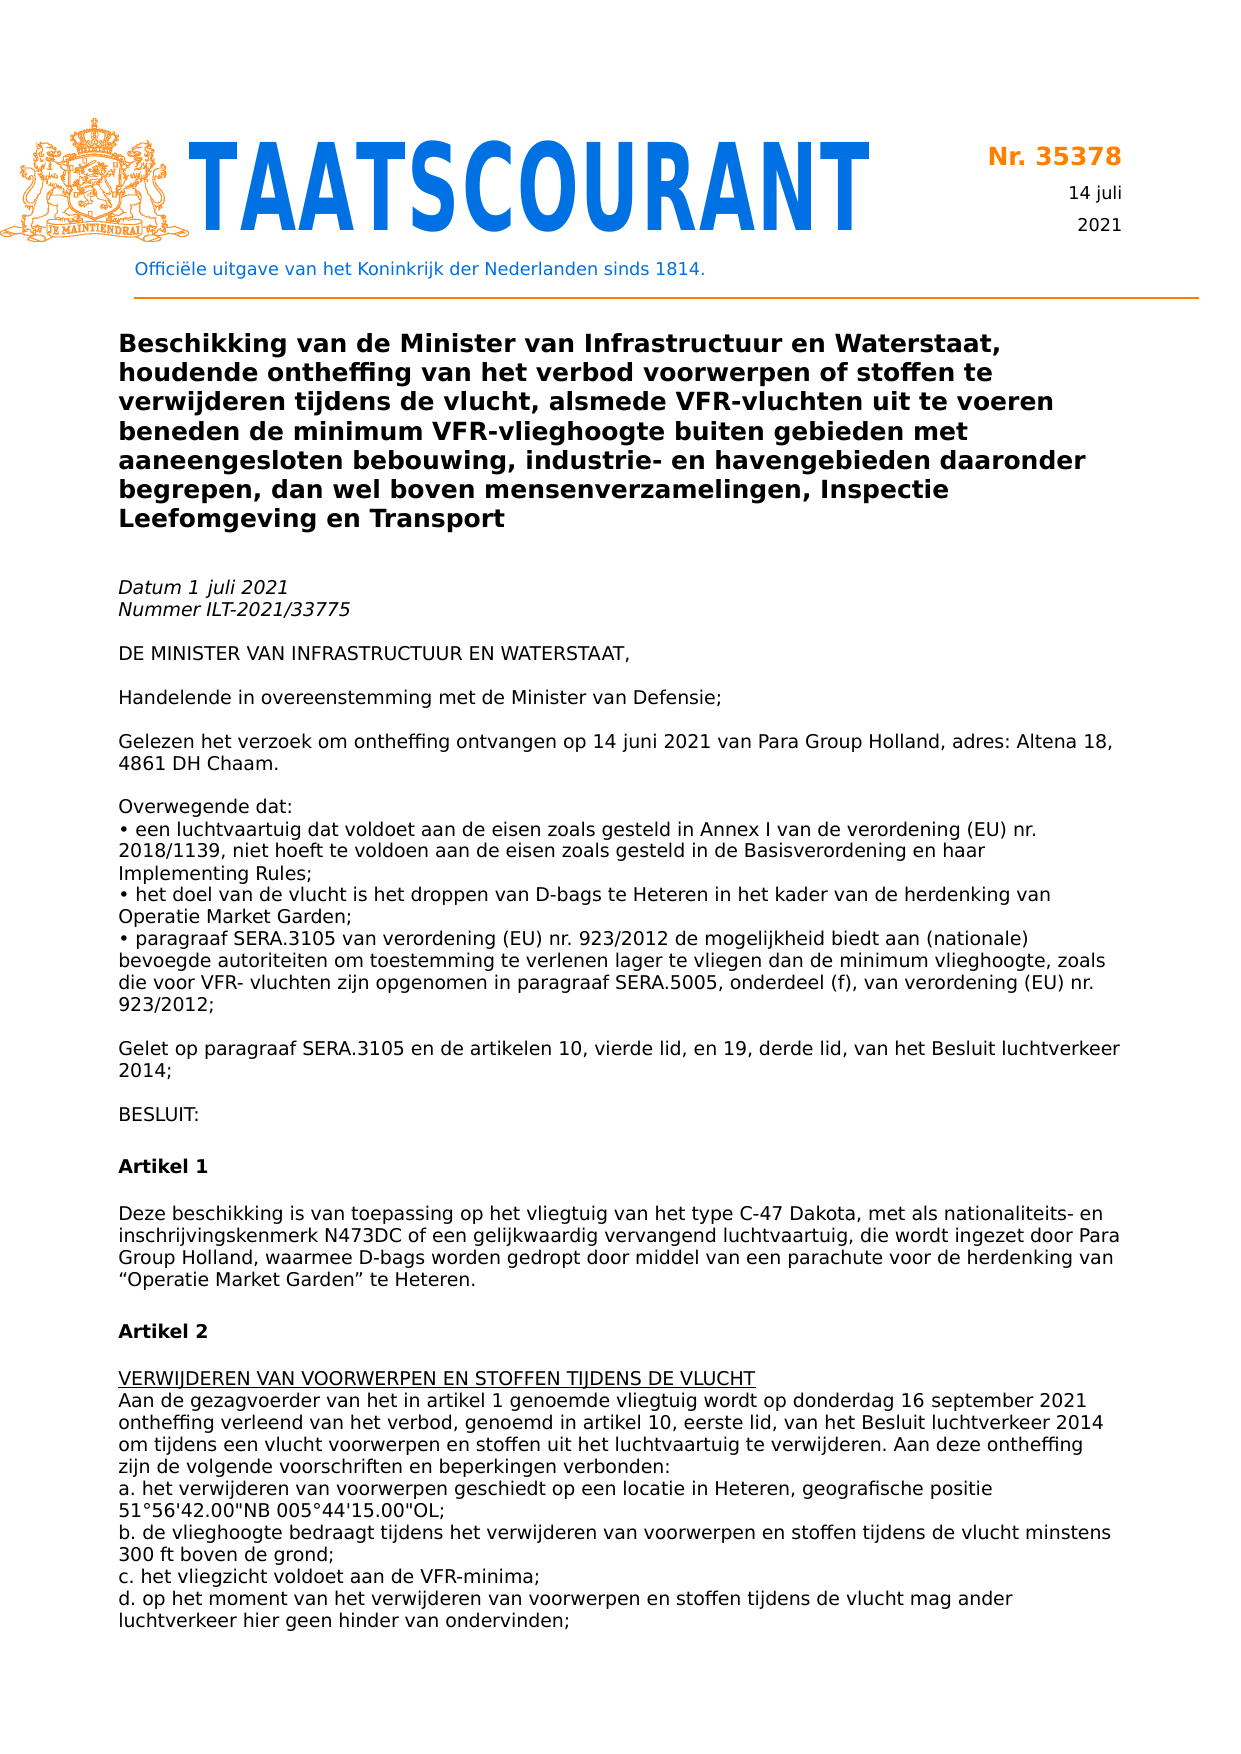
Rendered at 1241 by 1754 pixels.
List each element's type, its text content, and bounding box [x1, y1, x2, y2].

text • een luchtvaartuig dat voldoet aan de eisen zoals gesteld in Annex I van de verordening (EU) nr. 2018/1139, niet hoeft te voldoen aan de eisen zoals gesteld in de Basisverordening en haar Implementing Rules; [118, 818, 1122, 884]
table_cell 2021 [939, 209, 1199, 259]
table_header STAATSCOURANT [134, 118, 939, 259]
text Datum 1 juli 2021 [118, 577, 1122, 599]
text BESLUIT: [118, 1104, 1122, 1126]
picture [0, 118, 189, 242]
table_header [0, 242, 134, 297]
text Deze beschikking is van toepassing op het vliegtuig van het type C-47 Dakota, met als nationaliteits- en inschrijvingskenmerk N473DC of een gelijkwaardig vervangend luchtvaartuig, die wordt ingezet door Para Group Holland, waarmee D-bags worden gedropt door middel van een parachute voor de herdenking van “Operatie Market Garden” te Heteren. [118, 1203, 1122, 1291]
text Gelet op paragraaf SERA.3105 en de artikelen 10, vierde lid, en 19, derde lid, van het Besluit luchtverkeer 2014; [118, 1038, 1122, 1082]
text • paragraaf SERA.3105 van verordening (EU) nr. 923/2012 de mogelijkheid biedt aan (nationale) bevoegde autoriteiten om toestemming te verlenen lager te vliegen dan de minimum vlieghoogte, zoals die voor VFR- vluchten zijn opgenomen in paragraaf SERA.5005, onderdeel (f), van verordening (EU) nr. 923/2012; [118, 928, 1122, 1016]
text a. het verwijderen van voorwerpen geschiedt op een locatie in Heteren, geografische positie 51°56'42.00"NB 005°44'15.00"OL; [118, 1478, 1122, 1522]
text Aan de gezagvoerder van het in artikel 1 genoemde vliegtuig wordt op donderdag 16 september 2021 ontheffing verleend van het verbod, genoemd in artikel 10, eerste lid, van het Besluit luchtverkeer 2014 om tijdens een vlucht voorwerpen en stoffen uit het luchtvaartuig te verwijderen. Aan deze ontheffing zijn de volgende voorschriften en beperkingen verbonden: [118, 1390, 1122, 1478]
table_cell 14 juli [939, 177, 1199, 209]
text d. op het moment van het verwijderen van voorwerpen en stoffen tijdens de vlucht mag ander luchtverkeer hier geen hinder van ondervinden; [118, 1588, 1122, 1632]
subtitle Beschikking van de Minister van Infrastructuur en Waterstaat, houdende ontheffing van het verbod voorwerpen of stoffen te verwijderen tijdens de vlucht, alsmede VFR-vluchten uit te voeren beneden de minimum VFR-vlieghoogte buiten gebieden met aaneengesloten bebouwing, industrie- en havengebieden daaronder begrepen, dan wel boven mensenverzamelingen, Inspectie Leefomgeving en Transport [118, 329, 1122, 533]
table_cell Officiële uitgave van het Koninkrijk der Nederlanden sinds 1814. [134, 259, 1199, 297]
table_header Nr. 35378 [939, 118, 1199, 177]
text c. het vliegzicht voldoet aan de VFR-minima; [118, 1566, 1122, 1588]
text Gelezen het verzoek om ontheffing ontvangen op 14 juni 2021 van Para Group Holland, adres: Altena 18, 4861 DH Chaam. [118, 731, 1122, 774]
subtitle Artikel 1 [118, 1156, 1122, 1178]
subtitle Artikel 2 [118, 1321, 1122, 1343]
text Handelende in overeenstemming met de Minister van Defensie; [118, 687, 1122, 709]
text Overwegende dat: [118, 796, 1122, 818]
text b. de vlieghoogte bedraagt tijdens het verwijderen van voorwerpen en stoffen tijdens de vlucht minstens 300 ft boven de grond; [118, 1522, 1122, 1566]
text DE MINISTER VAN INFRASTRUCTUUR EN WATERSTAAT, [118, 643, 1122, 665]
text • het doel van de vlucht is het droppen van D-bags te Heteren in het kader van de herdenking van Operatie Market Garden; [118, 884, 1122, 928]
subtitle VERWIJDEREN VAN VOORWERPEN EN STOFFEN TIJDENS DE VLUCHT [118, 1368, 1122, 1390]
text Nummer ILT-2021/33775 [118, 599, 1122, 621]
